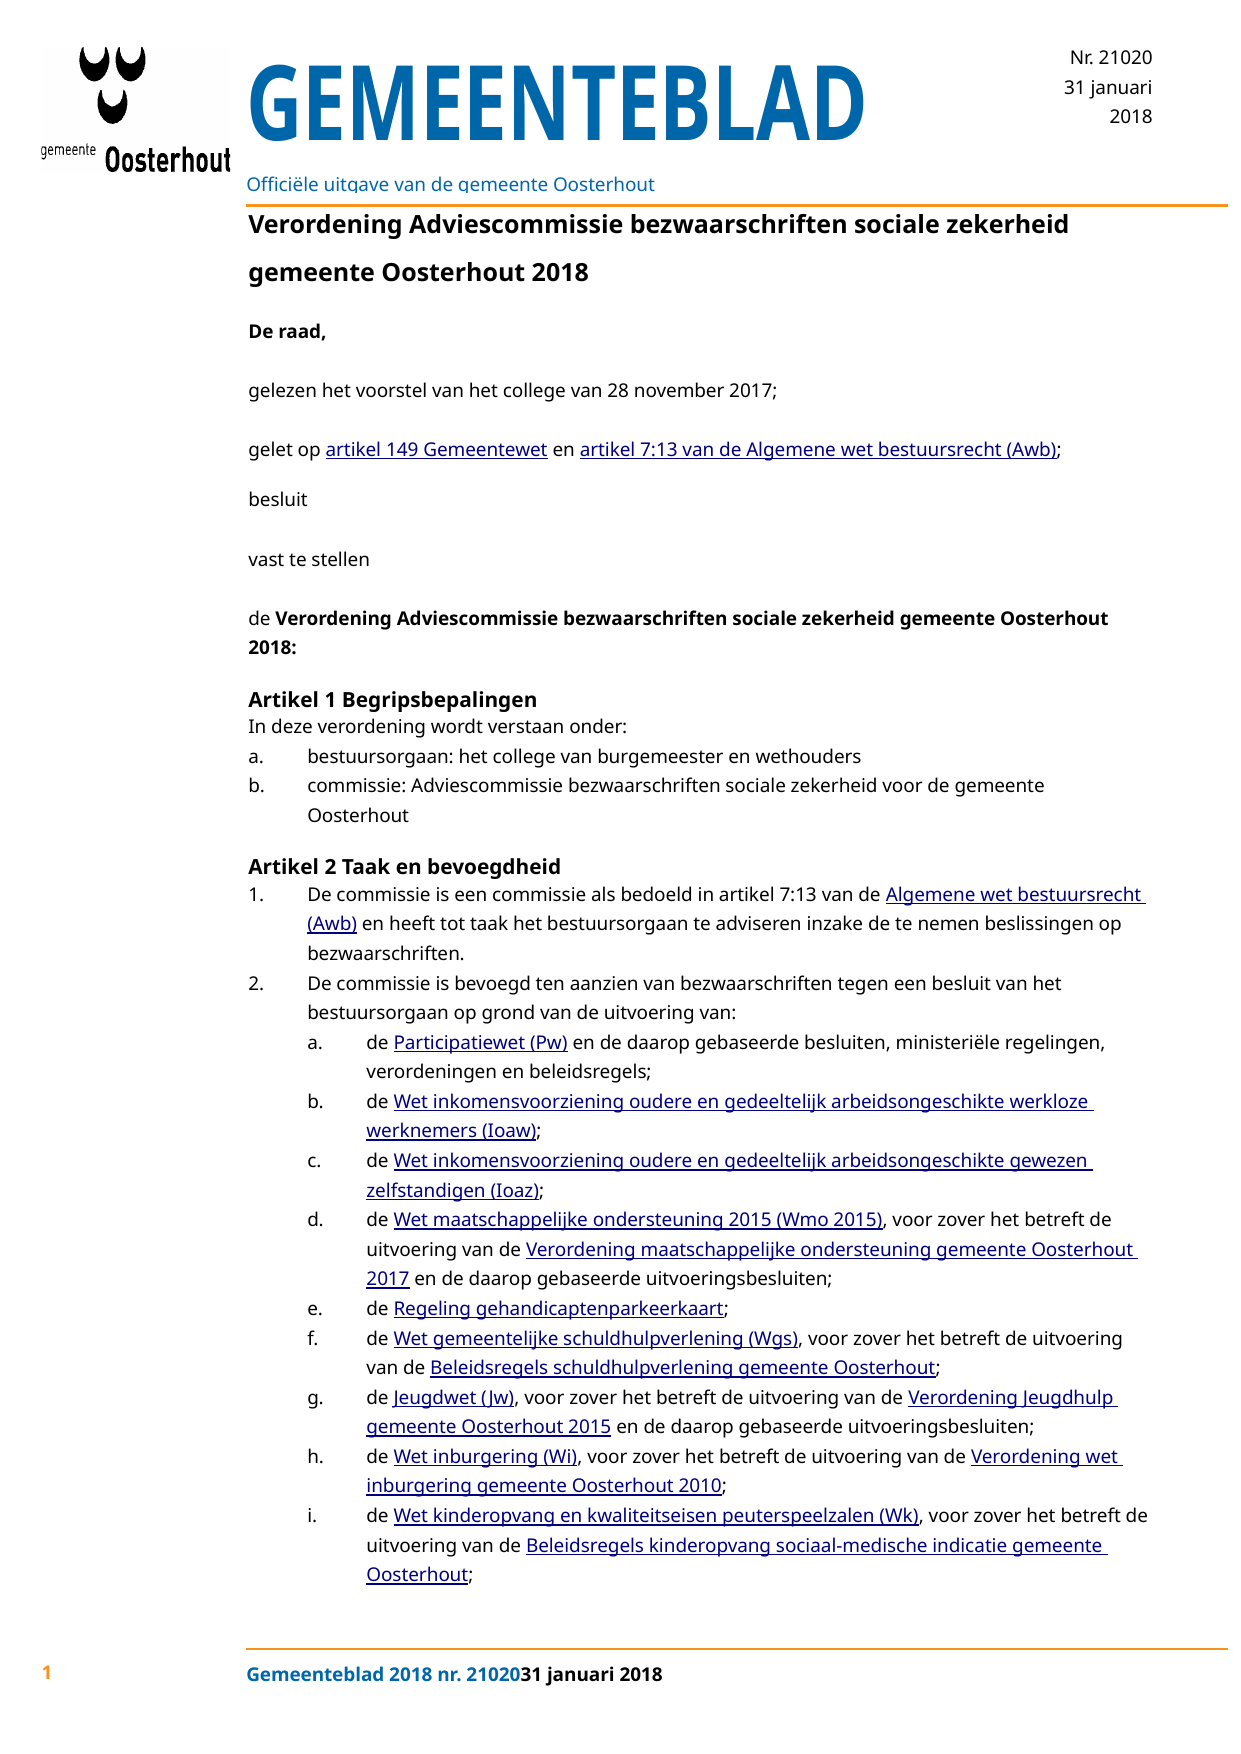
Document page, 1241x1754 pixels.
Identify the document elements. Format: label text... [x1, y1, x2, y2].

list de Participatiewet (Pw) en de daarop gebaseerde besluiten, ministeriële regelingen, verordeningen en beleidsregels; [307, 1029, 1152, 1084]
list de Wet inburgering (Wi), voor zover het betreft de uitvoering van de Verordening wet inburgering gemeente Oosterhout 2010; [307, 1443, 1152, 1498]
text Artikel 2 Taak en bevoegdheid [248, 852, 1152, 881]
text gelezen het voorstel van het college van 28 november 2017; [248, 377, 1152, 403]
list bestuursorgaan: het college van burgemeester en wethouders [248, 743, 1152, 769]
list De commissie is bevoegd ten aanzien van bezwaarschriften tegen een besluit van het bestuursorgaan op grond van de uitvoering van: [248, 970, 1152, 1025]
list de Wet maatschappelijke ondersteuning 2015 (Wmo 2015), voor zover het betreft de uitvoering van de Verordening maatschappelijke ondersteuning gemeente Oosterhout 2017 en de daarop gebaseerde uitvoeringsbesluiten; [307, 1206, 1152, 1291]
text vast te stellen [248, 546, 1152, 571]
text Artikel 1 Begripsbepalingen [248, 685, 1152, 713]
list commissie: Adviescommissie bezwaarschriften sociale zekerheid voor de gemeente Oosterhout [248, 772, 1152, 828]
list de Jeugdwet (Jw), voor zover het betreft de uitvoering van de Verordening Jeugdhulp gemeente Oosterhout 2015 en de daarop gebaseerde uitvoeringsbesluiten; [307, 1384, 1152, 1439]
picture [41, 47, 231, 172]
text In deze verordening wordt verstaan onder: [248, 713, 1152, 739]
list de Regeling gehandicaptenparkeerkaart; [307, 1295, 1152, 1321]
text de Verordening Adviescommissie bezwaarschriften sociale zekerheid gemeente Oosterhout 2018: [248, 605, 1152, 660]
text gelet op artikel 149 Gemeentewet en artikel 7:13 van de Algemene wet bestuursrecht (Awb); [248, 436, 1152, 462]
list de Wet kinderopvang en kwaliteitseisen peuterspeelzalen (Wk), voor zover het betreft de uitvoering van de Beleidsregels kinderopvang sociaal-medische indicatie gemeente Oosterhout; [307, 1502, 1152, 1587]
text De raad, [248, 318, 1152, 344]
list de Wet inkomensvoorziening oudere en gedeeltelijk arbeidsongeschikte werkloze werknemers (Ioaw); [307, 1088, 1152, 1143]
text besluit [248, 487, 1152, 512]
text Verordening Adviescommissie bezwaarschriften sociale zekerheid gemeente Oosterhout 2018 [248, 207, 1152, 288]
list De commissie is een commissie als bedoeld in artikel 7:13 van de Algemene wet bestuursrecht (Awb) en heeft tot taak het bestuursorgaan te adviseren inzake de te nemen beslissingen op bezwaarschriften. [248, 881, 1152, 966]
list de Wet inkomensvoorziening oudere en gedeeltelijk arbeidsongeschikte gewezen zelfstandigen (Ioaz); [307, 1147, 1152, 1202]
list de Wet gemeentelijke schuldhulpverlening (Wgs), voor zover het betreft de uitvoering van de Beleidsregels schuldhulpverlening gemeente Oosterhout; [307, 1325, 1152, 1380]
